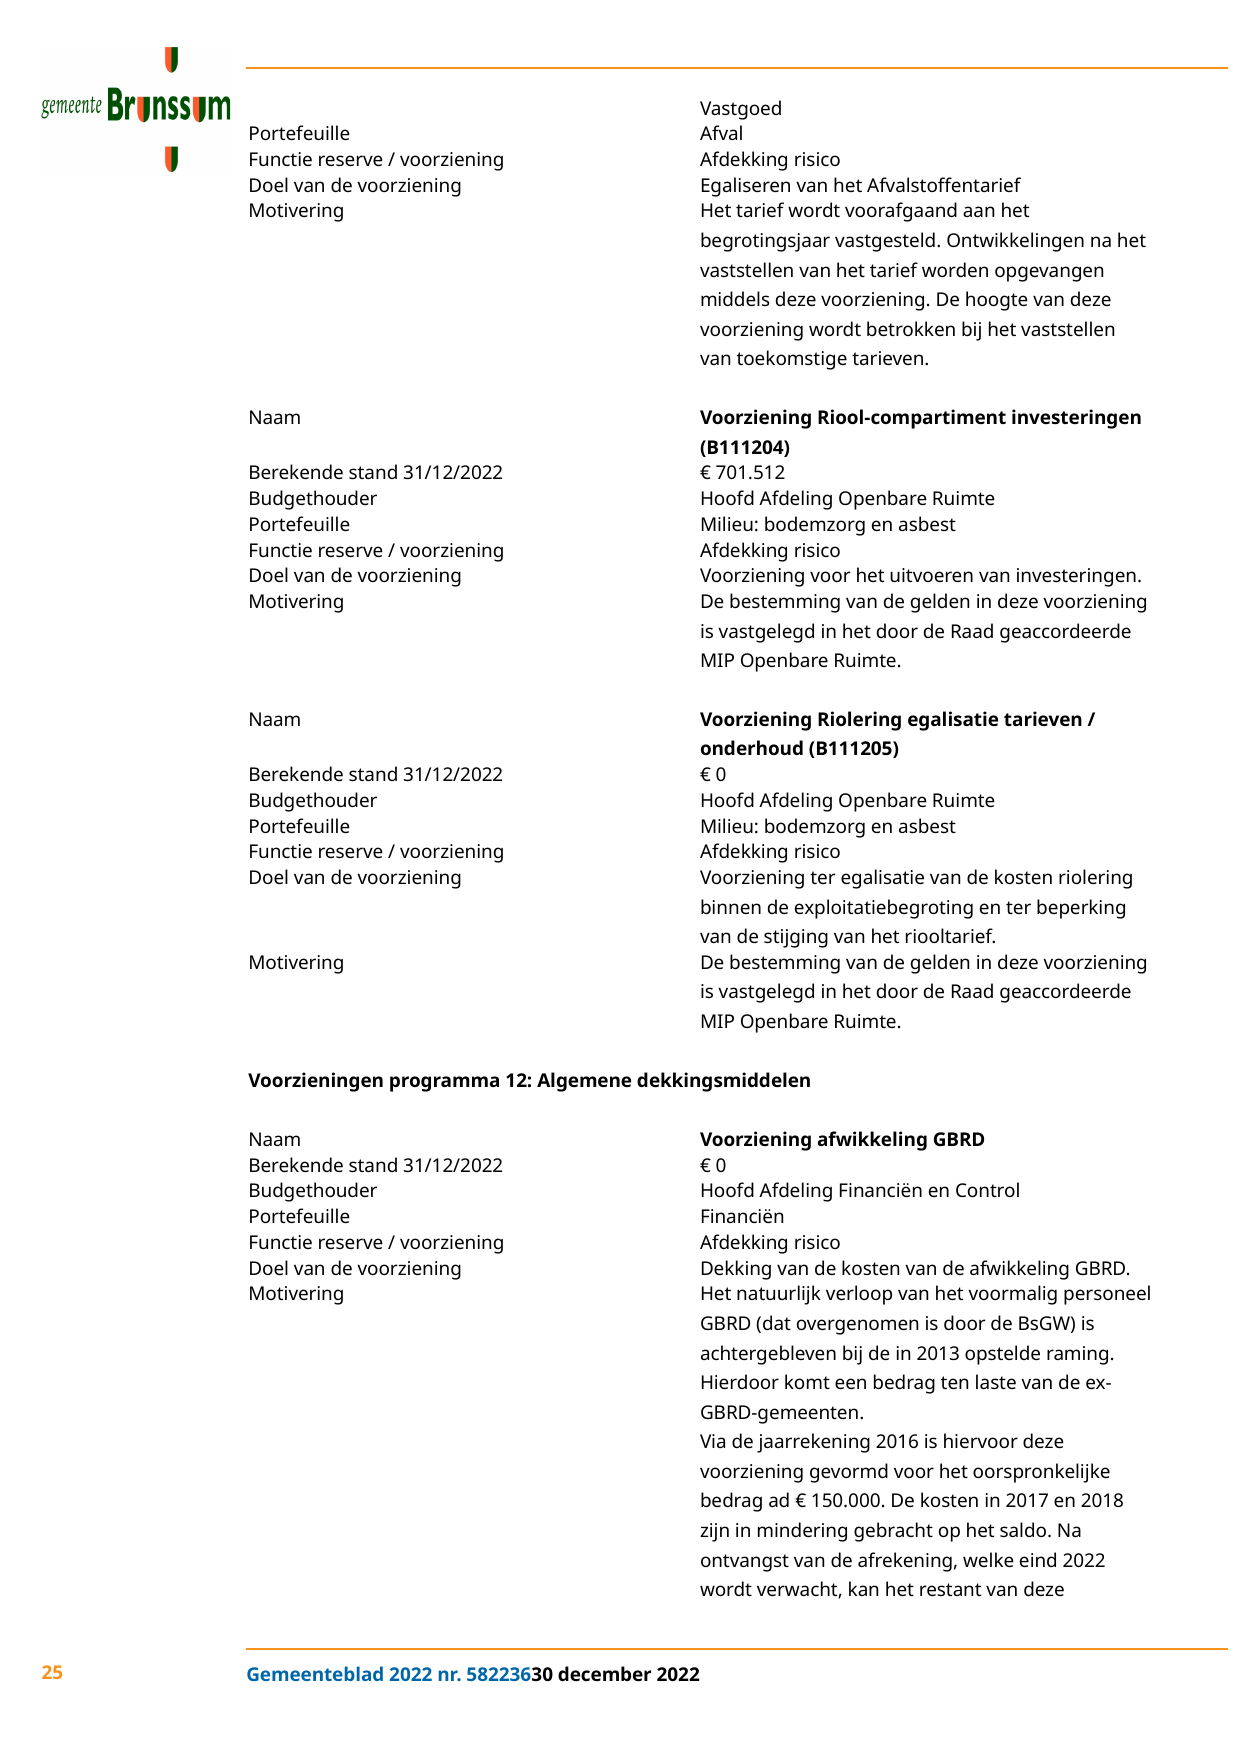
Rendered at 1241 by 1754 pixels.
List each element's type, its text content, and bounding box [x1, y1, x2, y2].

table_cell Portefeuille [248, 511, 700, 537]
table_cell Functie reserve / voorziening [248, 146, 700, 172]
table_cell Berekende stand 31/12/2022 [248, 761, 700, 787]
table_cell Afdekking risico [700, 839, 1152, 864]
table_cell Functie reserve / voorziening [248, 537, 700, 562]
table_cell Portefeuille [248, 813, 700, 838]
table_cell Afdekking risico [700, 537, 1152, 562]
table_cell Hoofd Afdeling Openbare Ruimte [700, 787, 1152, 813]
table_cell Egaliseren van het Afvalstoffentarief [700, 172, 1152, 198]
table_cell Hoofd Afdeling Financiën en Control [700, 1178, 1152, 1203]
table_cell Vastgoed [700, 95, 1152, 121]
table_cell Milieu: bodemzorg en asbest [700, 813, 1152, 838]
table_cell Doel van de voorziening [248, 1255, 700, 1281]
table_cell Afdekking risico [700, 1229, 1152, 1255]
table_cell Milieu: bodemzorg en asbest [700, 511, 1152, 537]
table_cell Portefeuille [248, 121, 700, 146]
table_cell Het natuurlijk verloop van het voormalig personeel GBRD (dat overgenomen is door de BsGW) is achtergebleven bij de in 2013 opstelde raming. Hierdoor komt een bedrag ten laste van de ex-GBRD-gemeenten. Via de jaarrekening 2016 is hiervoor deze voorziening gevormd voor het oorspronkelijke bedrag ad € 150.000. De kosten in 2017 en 2018 zijn in mindering gebracht op het saldo. Na ontvangst van de afrekening, welke eind 2022 wordt verwacht, kan het restant van deze [700, 1281, 1152, 1602]
table_cell € 0 [700, 1152, 1152, 1178]
table_cell Budgethouder [248, 1178, 700, 1203]
table_cell Hoofd Afdeling Openbare Ruimte [700, 485, 1152, 511]
table_cell Budgethouder [248, 787, 700, 813]
text Voorzieningen programma 12: Algemene dekkingsmiddelen [248, 1067, 1152, 1093]
table_cell Motivering [248, 1281, 700, 1602]
table_cell Portefeuille [248, 1203, 700, 1229]
table_cell Berekende stand 31/12/2022 [248, 1152, 700, 1178]
table_cell De bestemming van de gelden in deze voorziening is vastgelegd in het door de Raad geaccordeerde MIP Openbare Ruimte. [700, 949, 1152, 1034]
table_cell Voorziening ter egalisatie van de kosten riolering binnen de exploitatiebegroting en ter beperking van de stijging van het riooltarief. [700, 864, 1152, 949]
table_cell Motivering [248, 949, 700, 1034]
table_cell Doel van de voorziening [248, 172, 700, 198]
picture [41, 47, 231, 172]
table_header Voorziening Riool-compartiment investeringen (B111204) [700, 404, 1152, 459]
table_cell € 0 [700, 761, 1152, 787]
table_header Voorziening afwikkeling GBRD [700, 1126, 1152, 1152]
table_cell Financiën [700, 1203, 1152, 1229]
table_cell Voorziening voor het uitvoeren van investeringen. [700, 563, 1152, 588]
table_header Voorziening Riolering egalisatie tarieven / onderhoud (B111205) [700, 706, 1152, 761]
table_cell [248, 95, 700, 121]
table_header Naam [248, 706, 700, 761]
table_header Naam [248, 1126, 700, 1152]
table_cell De bestemming van de gelden in deze voorziening is vastgelegd in het door de Raad geaccordeerde MIP Openbare Ruimte. [700, 588, 1152, 673]
table_cell Doel van de voorziening [248, 864, 700, 949]
table_cell € 701.512 [700, 460, 1152, 485]
table_cell Budgethouder [248, 485, 700, 511]
table_cell Functie reserve / voorziening [248, 839, 700, 864]
table_cell Functie reserve / voorziening [248, 1229, 700, 1255]
table_cell Afdekking risico [700, 146, 1152, 172]
table_cell Dekking van de kosten van de afwikkeling GBRD. [700, 1255, 1152, 1281]
table_header Naam [248, 404, 700, 459]
table_cell Afval [700, 121, 1152, 146]
table_cell Motivering [248, 198, 700, 371]
table_cell Motivering [248, 588, 700, 673]
table_cell Het tarief wordt voorafgaand aan het begrotingsjaar vastgesteld. Ontwikkelingen na het vaststellen van het tarief worden opgevangen middels deze voorziening. De hoogte van deze voorziening wordt betrokken bij het vaststellen van toekomstige tarieven. [700, 198, 1152, 371]
table_cell Doel van de voorziening [248, 563, 700, 588]
table_cell Berekende stand 31/12/2022 [248, 460, 700, 485]
